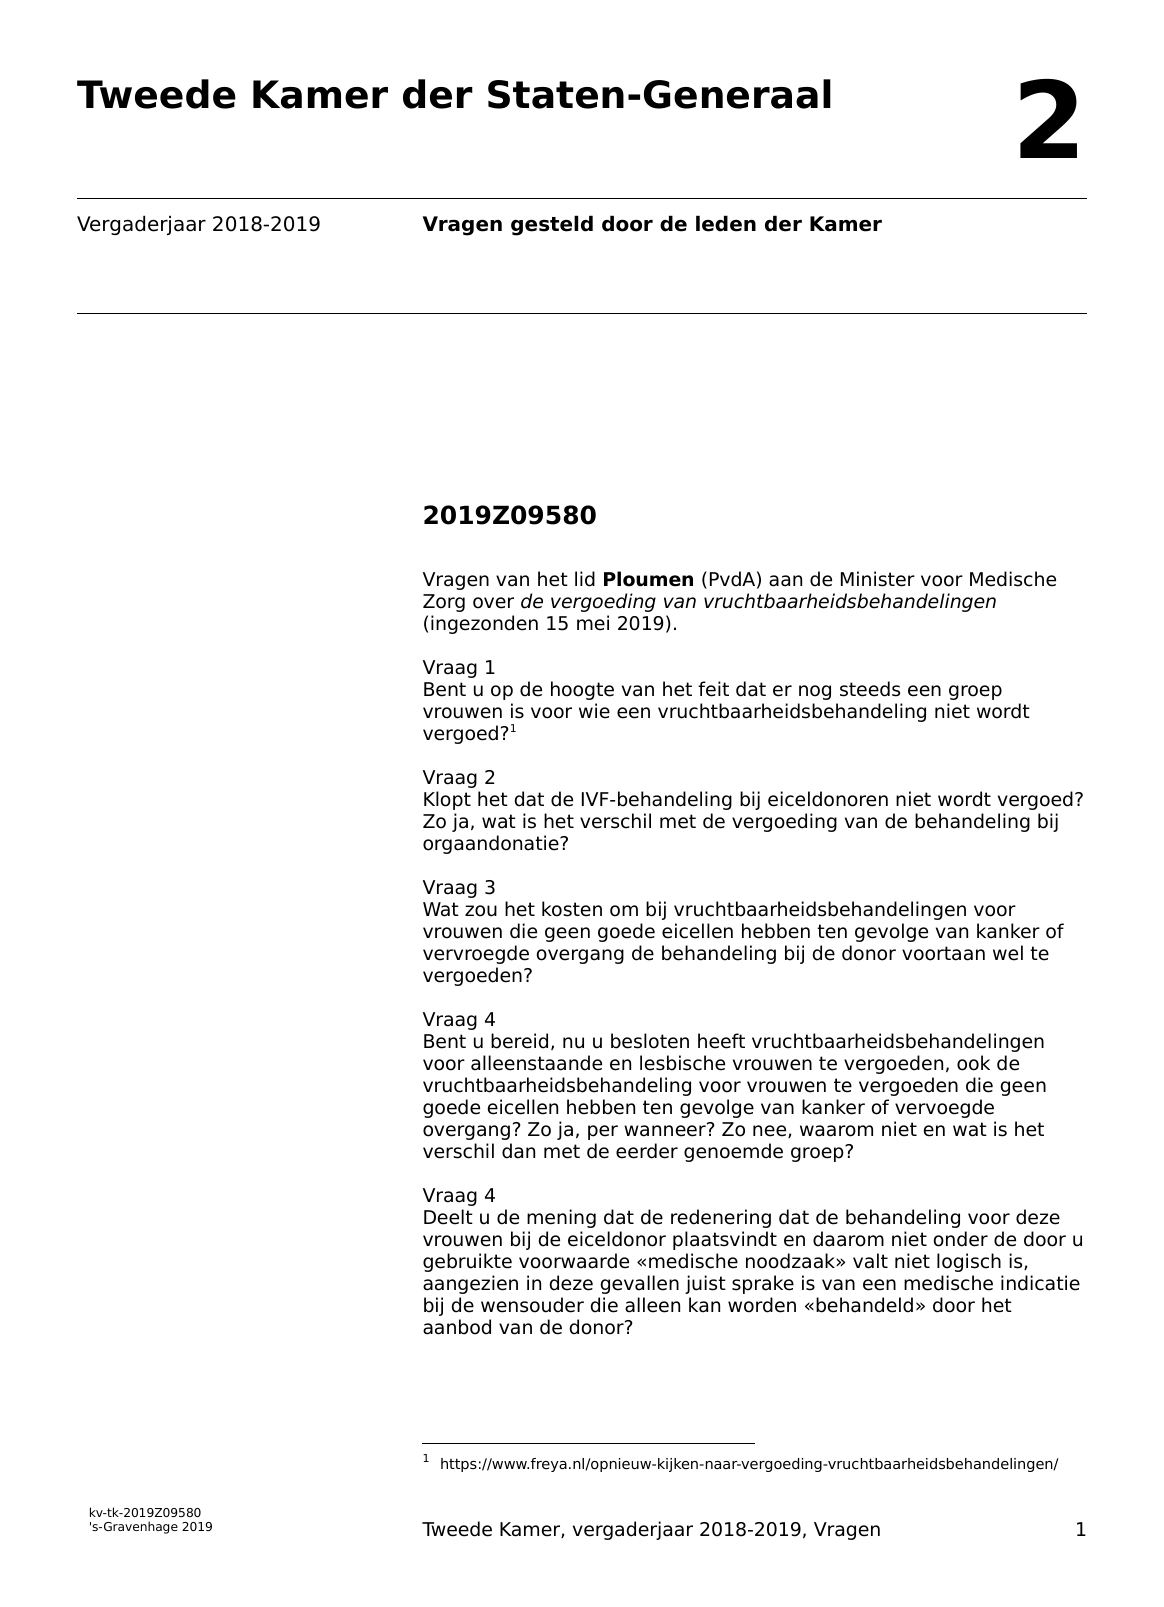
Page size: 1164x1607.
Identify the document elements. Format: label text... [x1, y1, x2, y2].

text https://www.freya.nl/opnieuw-kijken-naar-vergoeding-vruchtbaarheidsbehandelingen/ [422, 1452, 1087, 1474]
text 's-Gravenhage 2019 [88, 1520, 323, 1534]
table_cell Vergaderjaar 2018-2019 [77, 199, 422, 313]
text Vraag 3 [422, 877, 1087, 899]
text Bent u bereid, nu u besloten heeft vruchtbaarheidsbehandelingen voor alleenstaande en lesbische vrouwen te vergoeden, ook de vruchtbaarheidsbehandeling voor vrouwen te vergoeden die geen goede eicellen hebben ten gevolge van kanker of vervoegde overgang? Zo ja, per wanneer? Zo nee, waarom niet en wat is het verschil dan met de eerder genoemde groep? [422, 1031, 1087, 1163]
text Bent u op de hoogte van het feit dat er nog steeds een groep vrouwen is voor wie een vruchtbaarheidsbehandeling niet wordt vergoed? [422, 679, 1087, 745]
text 2019Z09580 [422, 501, 1087, 531]
text Vragen van het lid Ploumen (PvdA) aan de Minister voor Medische Zorg over de vergoeding van vruchtbaarheidsbehandelingen (ingezonden 15 mei 2019). [422, 569, 1087, 635]
text Vraag 2 [422, 767, 1087, 789]
text Vraag 4 [422, 1009, 1087, 1031]
text Vraag 4 [422, 1185, 1087, 1207]
text Wat zou het kosten om bij vruchtbaarheidsbehandelingen voor vrouwen die geen goede eicellen hebben ten gevolge van kanker of vervroegde overgang de behandeling bij de donor voortaan wel te vergoeden? [422, 899, 1087, 987]
text kv-tk-2019Z09580 [88, 1506, 323, 1520]
text Deelt u de mening dat de redenering dat de behandeling voor deze vrouwen bij de eiceldonor plaatsvindt en daarom niet onder de door u gebruikte voorwaarde «medische noodzaak» valt niet logisch is, aangezien in deze gevallen juist sprake is van een medische indicatie bij de wensouder die alleen kan worden «behandeld» door het aanbod van de donor? [422, 1207, 1087, 1339]
text Klopt het dat de IVF-behandeling bij eiceldonoren niet wordt vergoed? Zo ja, wat is het verschil met de vergoeding van de behandeling bij orgaandonatie? [422, 789, 1087, 855]
table_header Tweede Kamer der Staten-Generaal [77, 59, 886, 198]
table_cell Vragen gesteld door de leden der Kamer [422, 199, 1087, 313]
text Vraag 1 [422, 657, 1087, 679]
table_header 2 [886, 59, 1087, 198]
